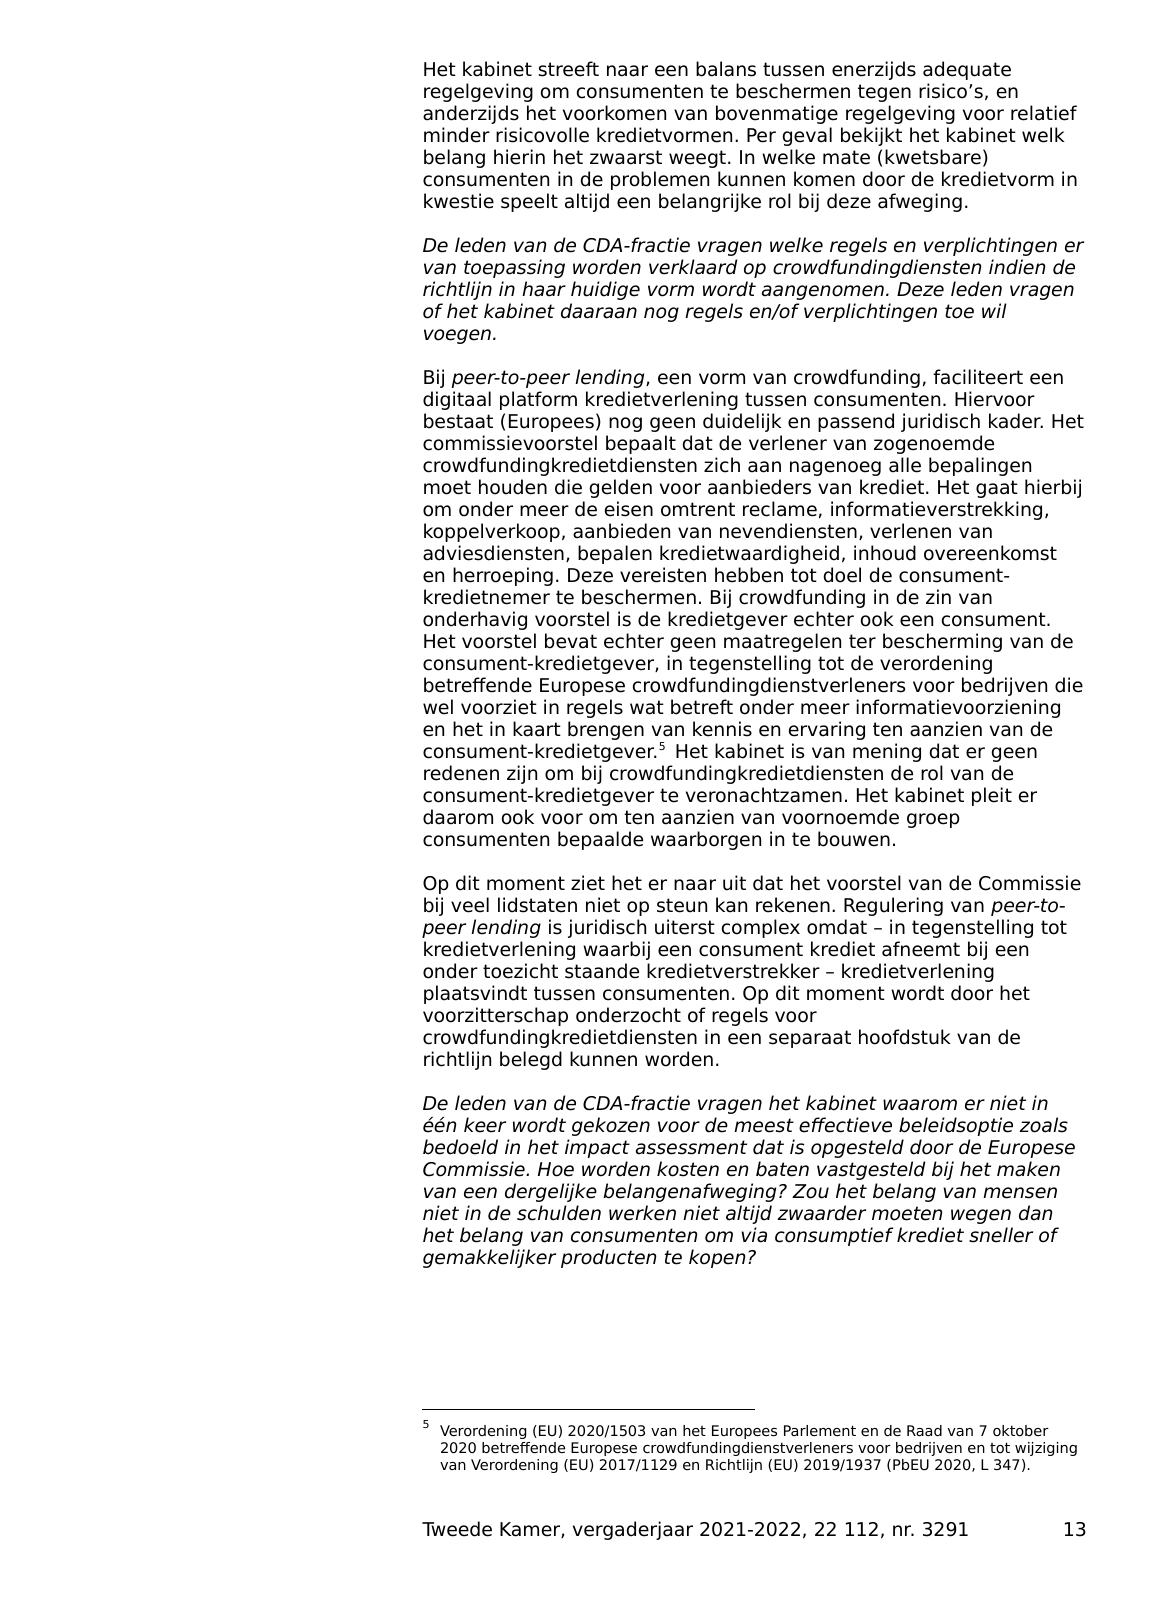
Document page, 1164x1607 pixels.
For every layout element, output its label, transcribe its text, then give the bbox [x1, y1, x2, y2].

text Verordening (EU) 2020/1503 van het Europees Parlement en de Raad van 7 oktober 2020 betreffende Europese crowdfundingdienstverleners voor bedrijven en tot wijziging van Verordening (EU) 2017/1129 en Richtlijn (EU) 2019/1937 (PbEU 2020, L 347). [422, 1418, 1087, 1474]
text Op dit moment ziet het er naar uit dat het voorstel van de Commissie bij veel lidstaten niet op steun kan rekenen. Regulering van peer-to-peer lending is juridisch uiterst complex omdat – in tegenstelling tot kredietverlening waarbij een consument krediet afneemt bij een onder toezicht staande kredietverstrekker – kredietverlening plaatsvindt tussen consumenten. Op dit moment wordt door het voorzitterschap onderzocht of regels voor crowdfundingkredietdiensten in een separaat hoofdstuk van de richtlijn belegd kunnen worden. [422, 873, 1087, 1071]
text De leden van de CDA-fractie vragen welke regels en verplichtingen er van toepassing worden verklaard op crowdfundingdiensten indien de richtlijn in haar huidige vorm wordt aangenomen. Deze leden vragen of het kabinet daaraan nog regels en/of verplichtingen toe wil voegen. [422, 235, 1087, 345]
text De leden van de CDA-fractie vragen het kabinet waarom er niet in één keer wordt gekozen voor de meest effectieve beleidsoptie zoals bedoeld in het impact assessment dat is opgesteld door de Europese Commissie. Hoe worden kosten en baten vastgesteld bij het maken van een dergelijke belangenafweging? Zou het belang van mensen niet in de schulden werken niet altijd zwaarder moeten wegen dan het belang van consumenten om via consumptief krediet sneller of gemakkelijker producten te kopen? [422, 1093, 1087, 1269]
text Bij peer-to-peer lending, een vorm van crowdfunding, faciliteert een digitaal platform kredietverlening tussen consumenten. Hiervoor bestaat (Europees) nog geen duidelijk en passend juridisch kader. Het commissievoorstel bepaalt dat de verlener van zogenoemde crowdfundingkredietdiensten zich aan nagenoeg alle bepalingen moet houden die gelden voor aanbieders van krediet. Het gaat hierbij om onder meer de eisen omtrent reclame, informatieverstrekking, koppelverkoop, aanbieden van nevendiensten, verlenen van adviesdiensten, bepalen kredietwaardigheid, inhoud overeenkomst en herroeping. Deze vereisten hebben tot doel de consument-kredietnemer te beschermen. Bij crowdfunding in de zin van onderhavig voorstel is de kredietgever echter ook een consument. Het voorstel bevat echter geen maatregelen ter bescherming van de consument-kredietgever, in tegenstelling tot de verordening betreffende Europese crowdfundingdienstverleners voor bedrijven die wel voorziet in regels wat betreft onder meer informatievoorziening en het in kaart brengen van kennis en ervaring ten aanzien van de consument-kredietgever. Het kabinet is van mening dat er geen redenen zijn om bij crowdfundingkredietdiensten de rol van de consument-kredietgever te veronachtzamen. Het kabinet pleit er daarom ook voor om ten aanzien van voornoemde groep consumenten bepaalde waarborgen in te bouwen. [422, 367, 1087, 851]
text Het kabinet streeft naar een balans tussen enerzijds adequate regelgeving om consumenten te beschermen tegen risico’s, en anderzijds het voorkomen van bovenmatige regelgeving voor relatief minder risicovolle kredietvormen. Per geval bekijkt het kabinet welk belang hierin het zwaarst weegt. In welke mate (kwetsbare) consumenten in de problemen kunnen komen door de kredietvorm in kwestie speelt altijd een belangrijke rol bij deze afweging. [422, 59, 1087, 213]
